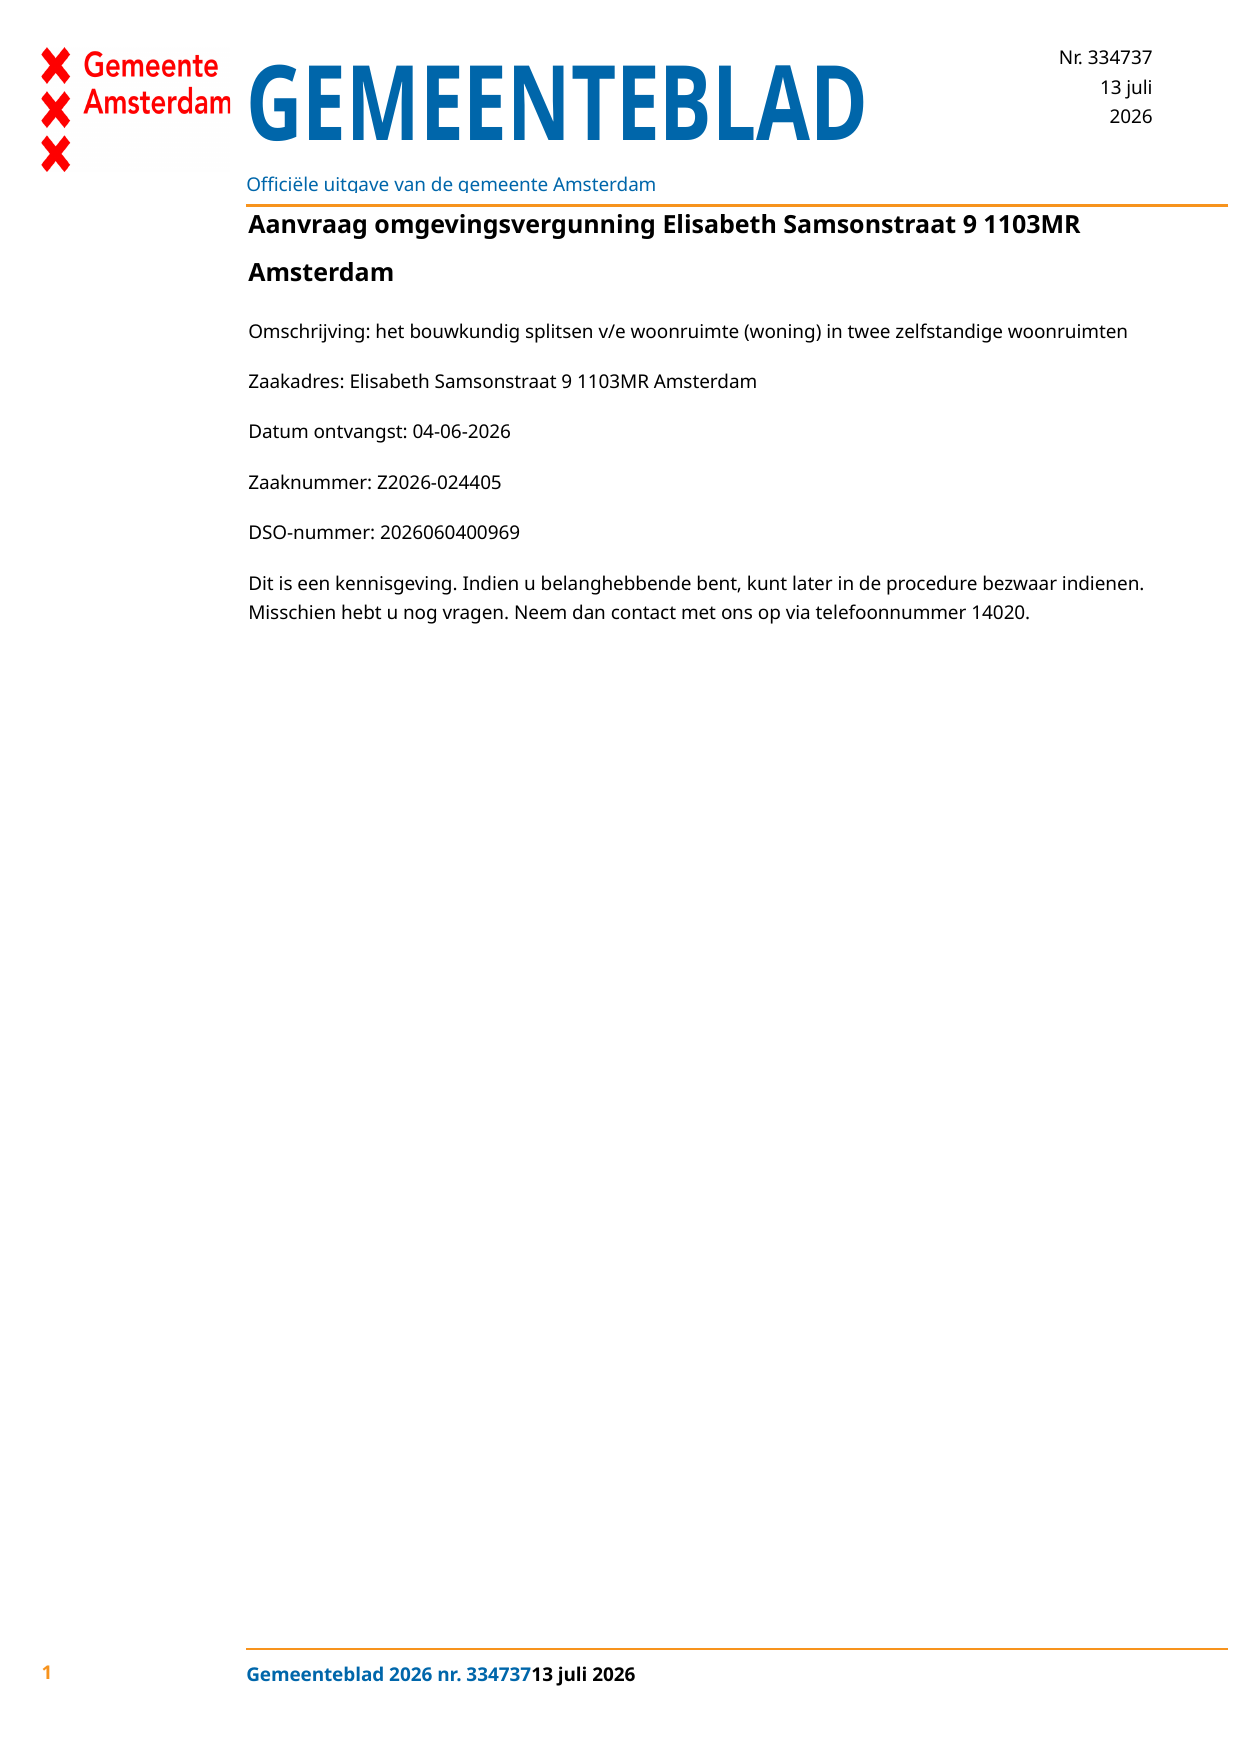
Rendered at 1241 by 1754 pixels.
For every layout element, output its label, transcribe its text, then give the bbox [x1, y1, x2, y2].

text Dit is een kennisgeving. Indien u belanghebbende bent, kunt later in de procedure bezwaar indienen. Misschien hebt u nog vragen. Neem dan contact met ons op via telefoonnummer 14020. [248, 570, 1152, 625]
text Zaaknummer: Z2026-024405 [248, 469, 1152, 495]
text Omschrijving: het bouwkundig splitsen v/e woonruimte (woning) in twee zelfstandige woonruimten [248, 318, 1152, 344]
text Datum ontvangst: 04-06-2026 [248, 419, 1152, 444]
text Aanvraag omgevingsvergunning Elisabeth Samsonstraat 9 1103MR Amsterdam [248, 207, 1152, 288]
text DSO-nummer: 2026060400969 [248, 519, 1152, 545]
text Zaakadres: Elisabeth Samsonstraat 9 1103MR Amsterdam [248, 368, 1152, 394]
picture [41, 47, 231, 172]
